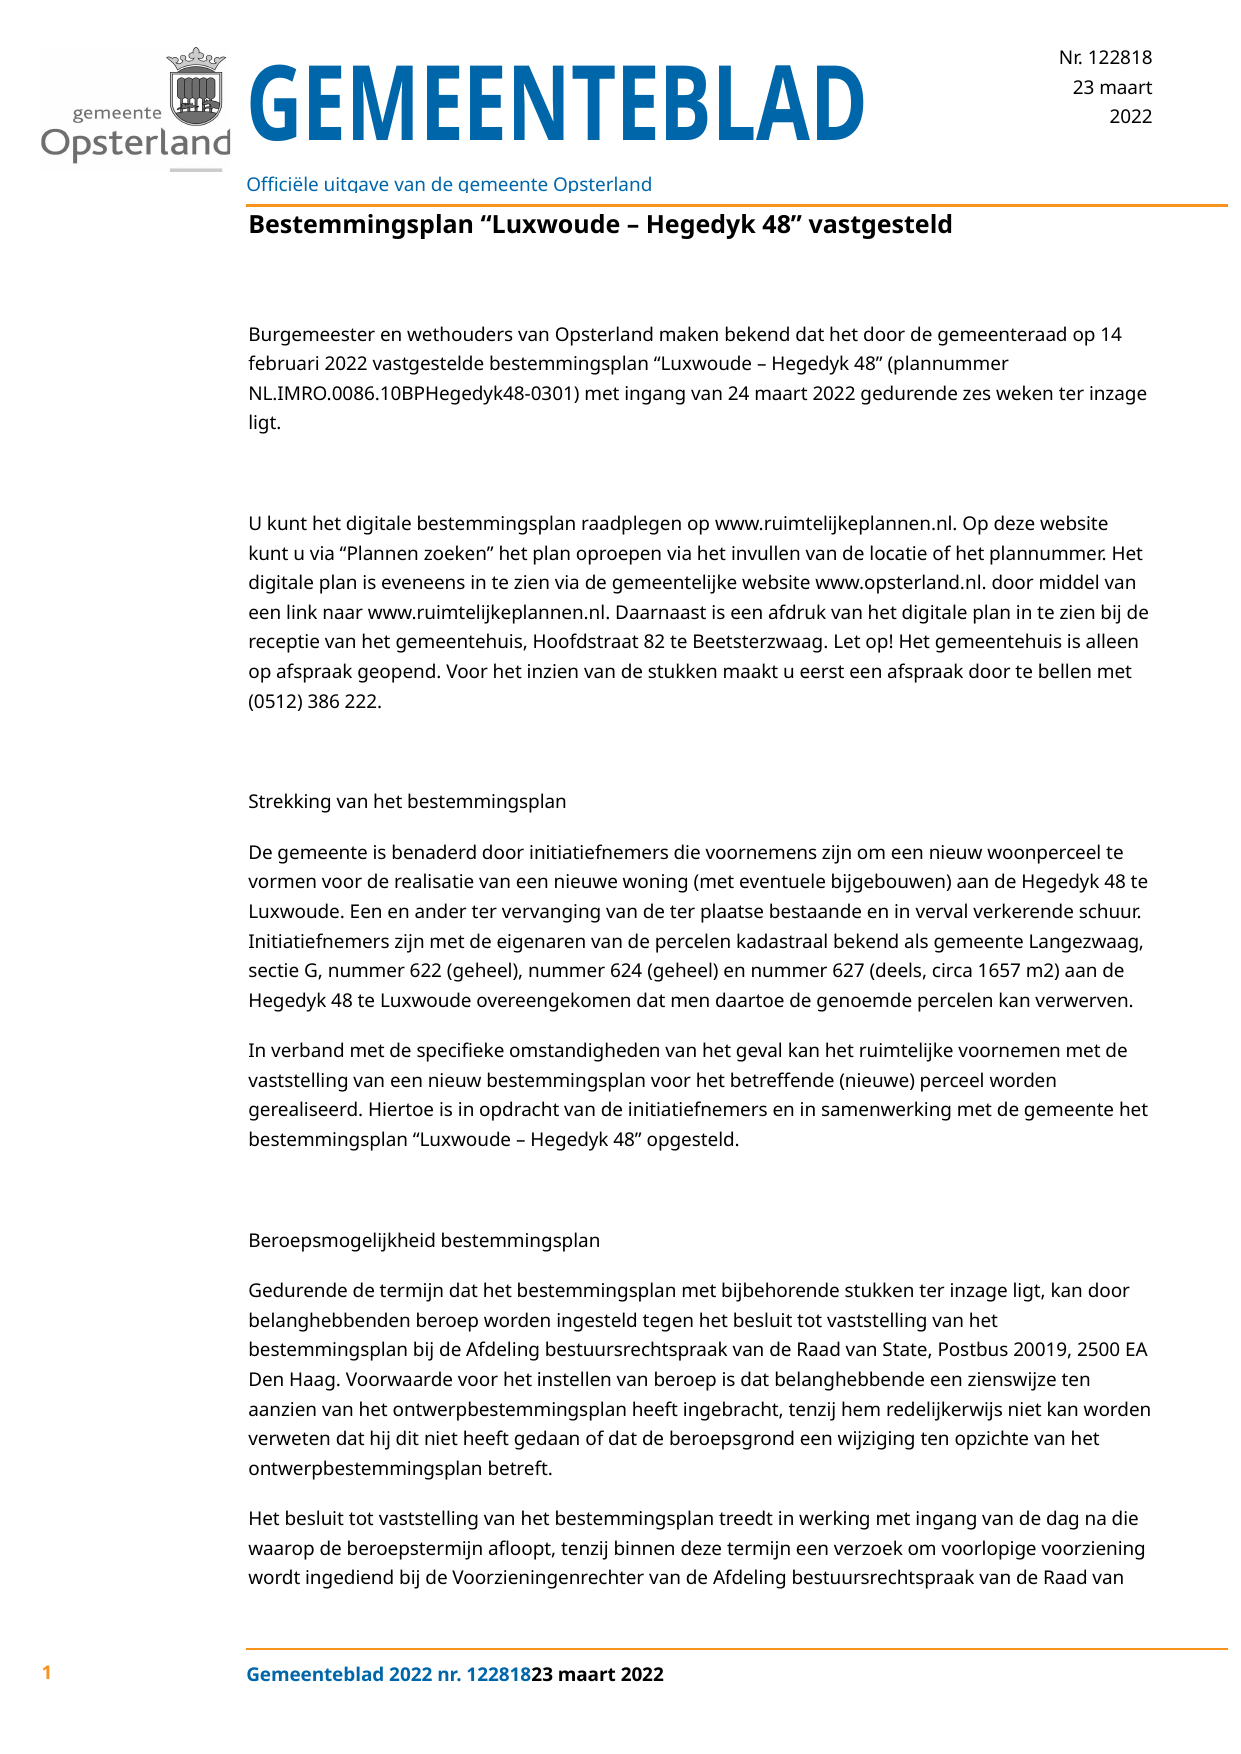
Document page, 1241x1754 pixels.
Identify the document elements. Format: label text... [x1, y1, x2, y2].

text Gedurende de termijn dat het bestemmingsplan met bijbehorende stukken ter inzage ligt, kan door belanghebbenden beroep worden ingesteld tegen het besluit tot vaststelling van het bestemmingsplan bij de Afdeling bestuursrechtspraak van de Raad van State, Postbus 20019, 2500 EA Den Haag. Voorwaarde voor het instellen van beroep is dat belanghebbende een zienswijze ten aanzien van het ontwerpbestemmingsplan heeft ingebracht, tenzij hem redelijkerwijs niet kan worden verweten dat hij dit niet heeft gedaan of dat de beroepsgrond een wijziging ten opzichte van het ontwerpbestemmingsplan betreft. [248, 1277, 1152, 1481]
text Beroepsmogelijkheid bestemmingsplan [248, 1227, 1152, 1253]
text De gemeente is benaderd door initiatiefnemers die voornemens zijn om een nieuw woonperceel te vormen voor de realisatie van een nieuwe woning (met eventuele bijgebouwen) aan de Hegedyk 48 te Luxwoude. Een en ander ter vervanging van de ter plaatse bestaande en in verval verkerende schuur. Initiatiefnemers zijn met de eigenaren van de percelen kadastraal bekend als gemeente Langezwaag, sectie G, nummer 622 (geheel), nummer 624 (geheel) en nummer 627 (deels, circa 1657 m2) aan de Hegedyk 48 te Luxwoude overeengekomen dat men daartoe de genoemde percelen kan verwerven. [248, 839, 1152, 1013]
text Strekking van het bestemmingsplan [248, 789, 1152, 814]
text Het besluit tot vaststelling van het bestemmingsplan treedt in werking met ingang van de dag na die waarop de beroepstermijn afloopt, tenzij binnen deze termijn een verzoek om voorlopige voorziening wordt ingediend bij de Voorzieningenrechter van de Afdeling bestuursrechtspraak van de Raad van [248, 1505, 1152, 1590]
picture [41, 47, 231, 172]
text Burgemeester en wethouders van Opsterland maken bekend dat het door de gemeenteraad op 14 februari 2022 vastgestelde bestemmingsplan “Luxwoude – Hegedyk 48” (plannummer NL.IMRO.0086.10BPHegedyk48-0301) met ingang van 24 maart 2022 gedurende zes weken ter inzage ligt. [248, 321, 1152, 435]
text Bestemmingsplan “Luxwoude – Hegedyk 48” vastgesteld [248, 207, 1152, 241]
text In verband met de specifieke omstandigheden van het geval kan het ruimtelijke voornemen met de vaststelling van een nieuw bestemmingsplan voor het betreffende (nieuwe) perceel worden gerealiseerd. Hiertoe is in opdracht van de initiatiefnemers en in samenwerking met de gemeente het bestemmingsplan “Luxwoude – Hegedyk 48” opgesteld. [248, 1037, 1152, 1152]
text U kunt het digitale bestemmingsplan raadplegen op www.ruimtelijkeplannen.nl. Op deze website kunt u via “Plannen zoeken” het plan oproepen via het invullen van de locatie of het plannummer. Het digitale plan is eveneens in te zien via de gemeentelijke website www.opsterland.nl. door middel van een link naar www.ruimtelijkeplannen.nl. Daarnaast is een afdruk van het digitale plan in te zien bij de receptie van het gemeentehuis, Hoofdstraat 82 te Beetsterzwaag. Let op! Het gemeentehuis is alleen op afspraak geopend. Voor het inzien van de stukken maakt u eerst een afspraak door te bellen met (0512) 386 222. [248, 510, 1152, 713]
